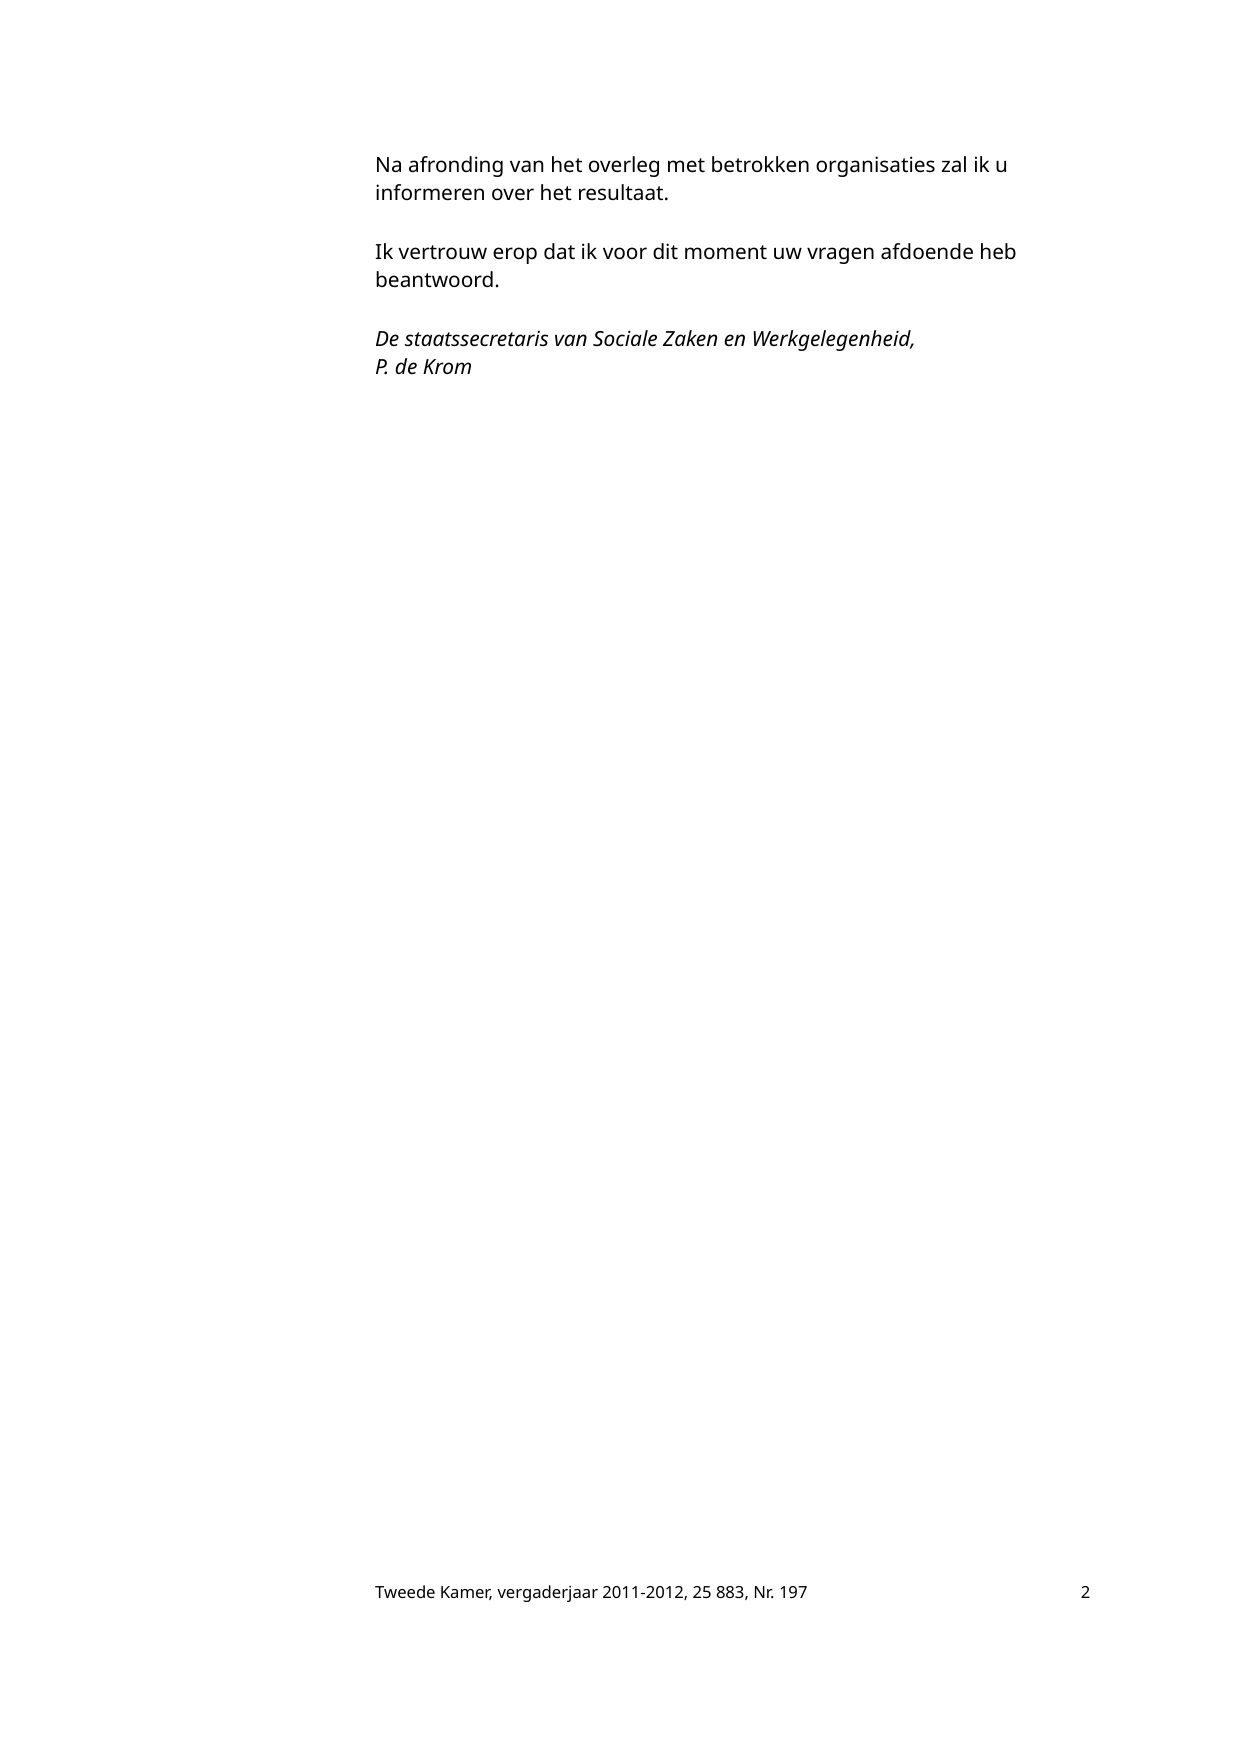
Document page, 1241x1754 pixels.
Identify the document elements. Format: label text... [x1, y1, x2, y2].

text Ik vertrouw erop dat ik voor dit moment uw vragen afdoende heb beantwoord. [375, 237, 1090, 294]
text De staatssecretaris van Sociale Zaken en Werkgelegenheid, [375, 324, 1090, 352]
text P. de Krom [375, 352, 1090, 381]
text Na afronding van het overleg met betrokken organisaties zal ik u informeren over het resultaat. [375, 150, 1090, 207]
